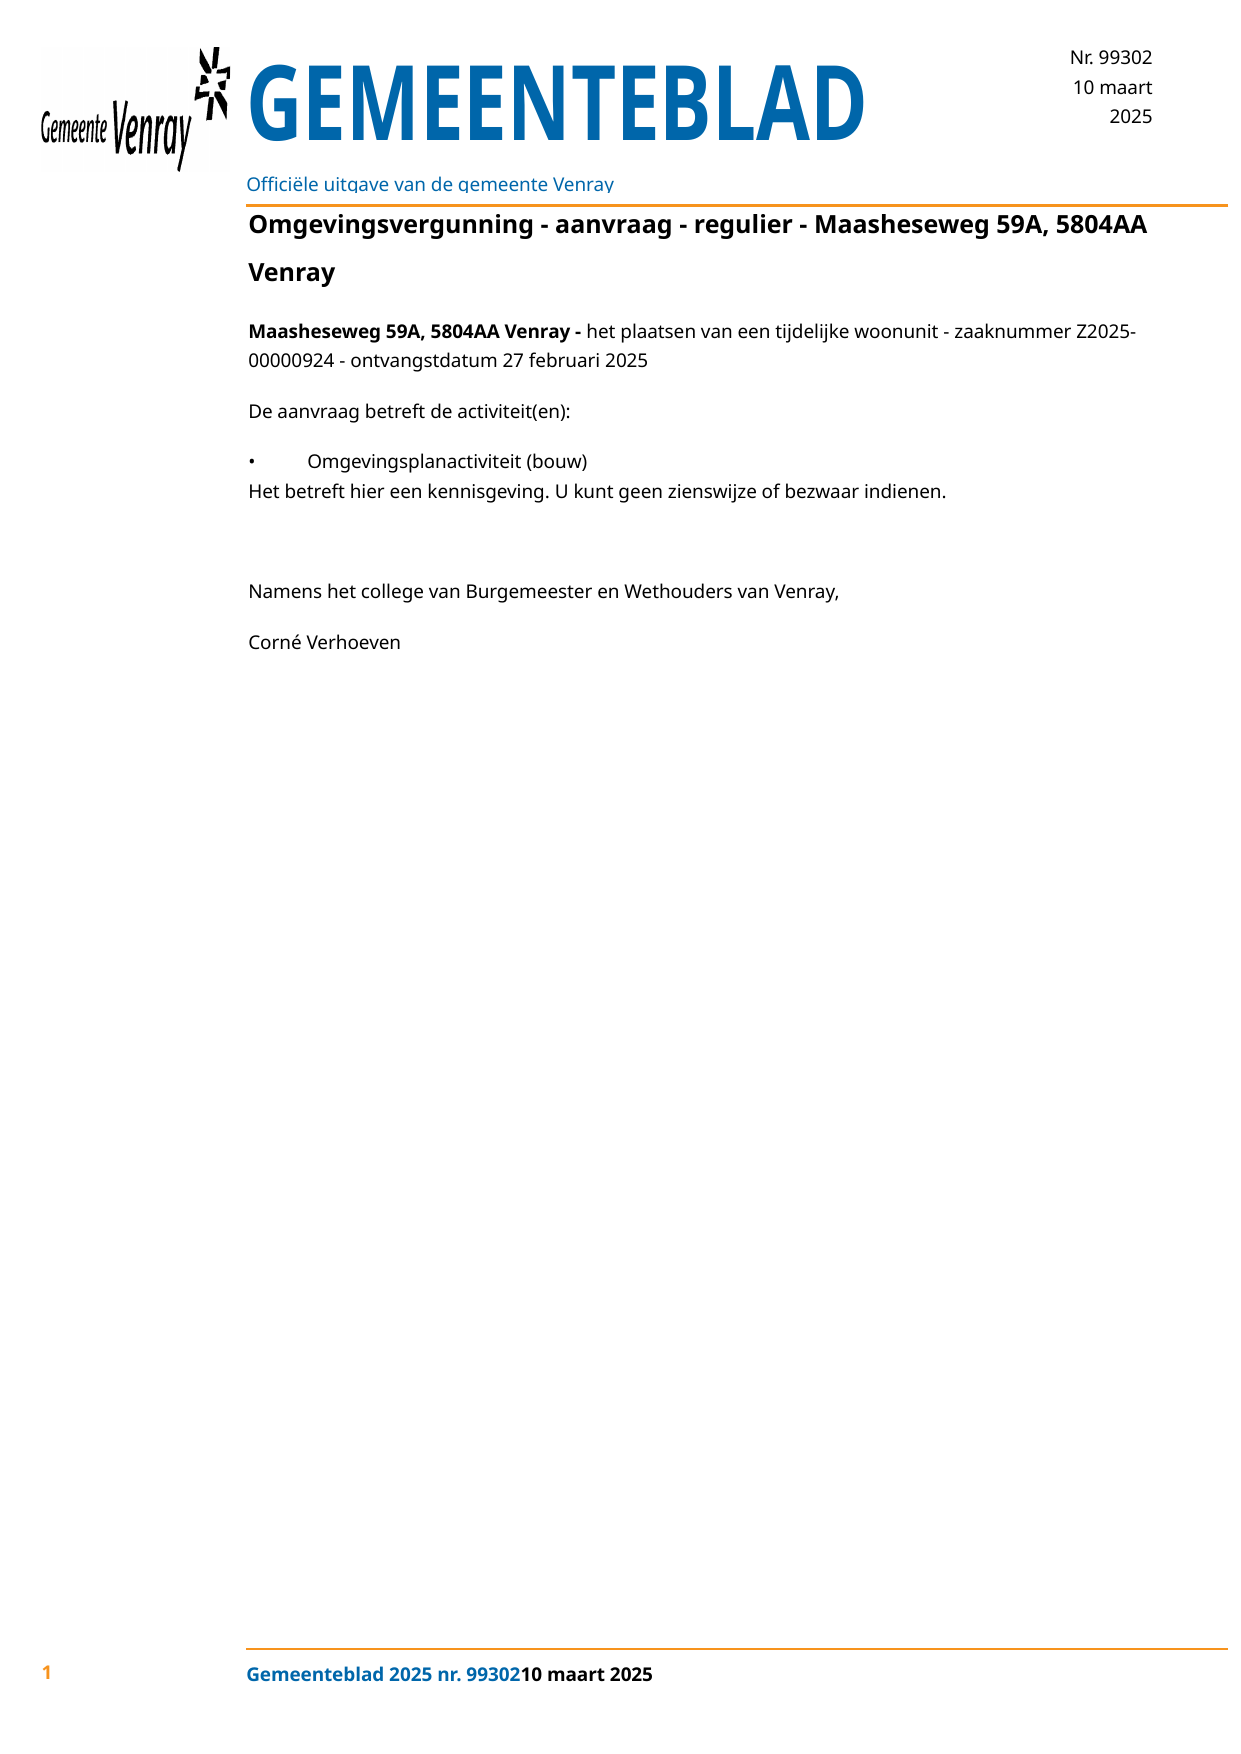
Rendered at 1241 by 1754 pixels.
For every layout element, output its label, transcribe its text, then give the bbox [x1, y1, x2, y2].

picture [41, 47, 231, 172]
text Het betreft hier een kennisgeving. U kunt geen zienswijze of bezwaar indienen. [248, 478, 1152, 504]
list Omgevingsplanactiviteit (bouw) [248, 448, 1152, 474]
text Omgevingsvergunning - aanvraag - regulier - Maasheseweg 59A, 5804AA Venray [248, 207, 1152, 288]
text Maasheseweg 59A, 5804AA Venray - het plaatsen van een tijdelijke woonunit - zaaknummer Z2025-00000924 - ontvangstdatum 27 februari 2025 [248, 318, 1152, 373]
text Namens het college van Burgemeester en Wethouders van Venray, [248, 579, 1152, 604]
text Corné Verhoeven [248, 629, 1152, 655]
text De aanvraag betreft de activiteit(en): [248, 398, 1152, 424]
